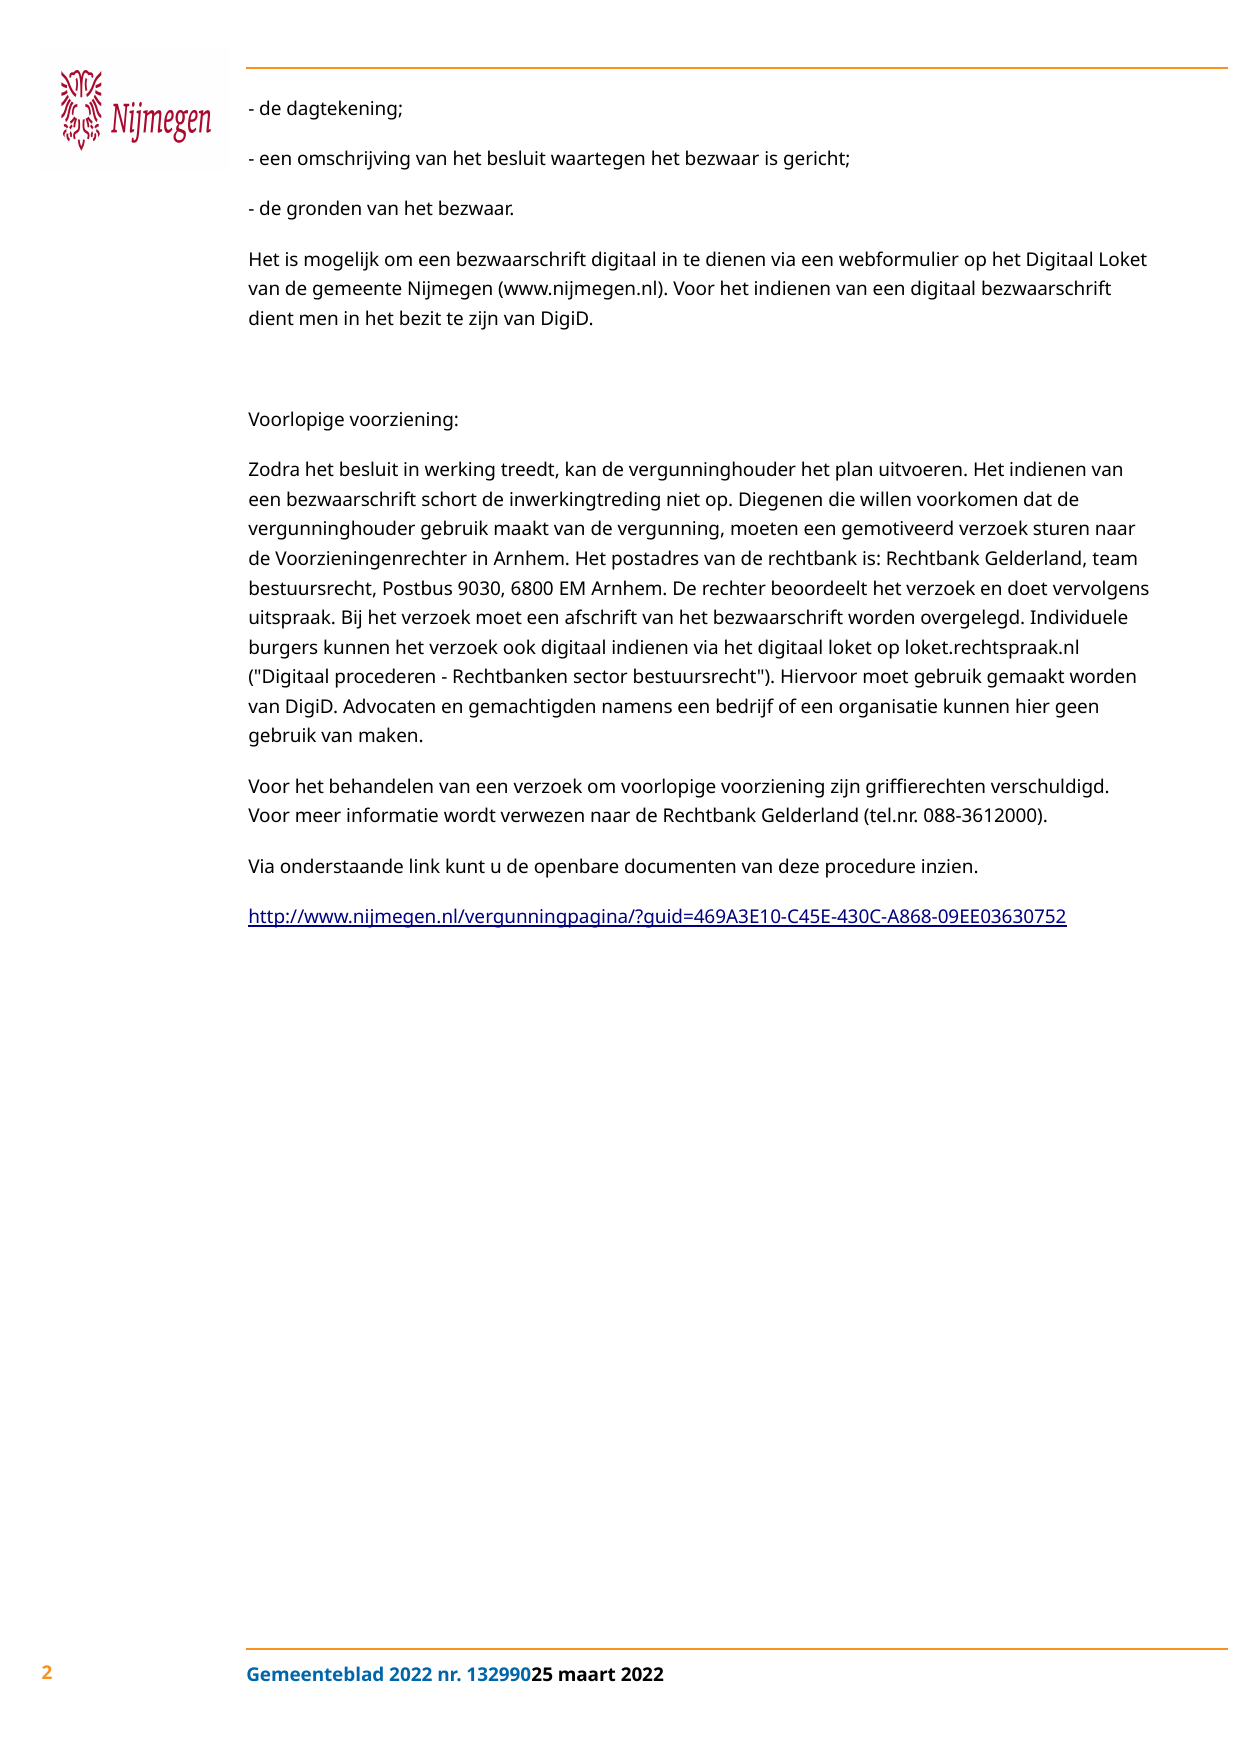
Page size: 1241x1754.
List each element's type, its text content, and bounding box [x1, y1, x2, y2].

text Zodra het besluit in werking treedt, kan de vergunninghouder het plan uitvoeren. Het indienen van een bezwaarschrift schort de inwerkingtreding niet op. Diegenen die willen voorkomen dat de vergunninghouder gebruik maakt van de vergunning, moeten een gemotiveerd verzoek sturen naar de Voorzieningenrechter in Arnhem. Het postadres van de rechtbank is: Rechtbank Gelderland, team bestuursrecht, Postbus 9030, 6800 EM Arnhem. De rechter beoordeelt het verzoek en doet vervolgens uitspraak. Bij het verzoek moet een afschrift van het bezwaarschrift worden overgelegd. Individuele burgers kunnen het verzoek ook digitaal indienen via het digitaal loket op loket.rechtspraak.nl ("Digitaal procederen - Rechtbanken sector bestuursrecht"). Hiervoor moet gebruik gemaakt worden van DigiD. Advocaten en gemachtigden namens een bedrijf of een organisatie kunnen hier geen gebruik van maken. [248, 456, 1152, 748]
text - de gronden van het bezwaar. [248, 196, 1152, 221]
text Voor het behandelen van een verzoek om voorlopige voorziening zijn griffierechten verschuldigd. Voor meer informatie wordt verwezen naar de Rechtbank Gelderland (tel.nr. 088-3612000). [248, 773, 1152, 828]
text Voorlopige voorziening: [248, 406, 1152, 432]
picture [41, 47, 231, 172]
text http://www.nijmegen.nl/vergunningpagina/?guid=469A3E10-C45E-430C-A868-09EE03630752 [248, 903, 1152, 929]
text - de dagtekening; [248, 95, 1152, 121]
text Het is mogelijk om een bezwaarschrift digitaal in te dienen via een webformulier op het Digitaal Loket van de gemeente Nijmegen (www.nijmegen.nl). Voor het indienen van een digitaal bezwaarschrift dient men in het bezit te zijn van DigiD. [248, 246, 1152, 331]
text - een omschrijving van het besluit waartegen het bezwaar is gericht; [248, 145, 1152, 171]
text Via onderstaande link kunt u de openbare documenten van deze procedure inzien. [248, 853, 1152, 879]
